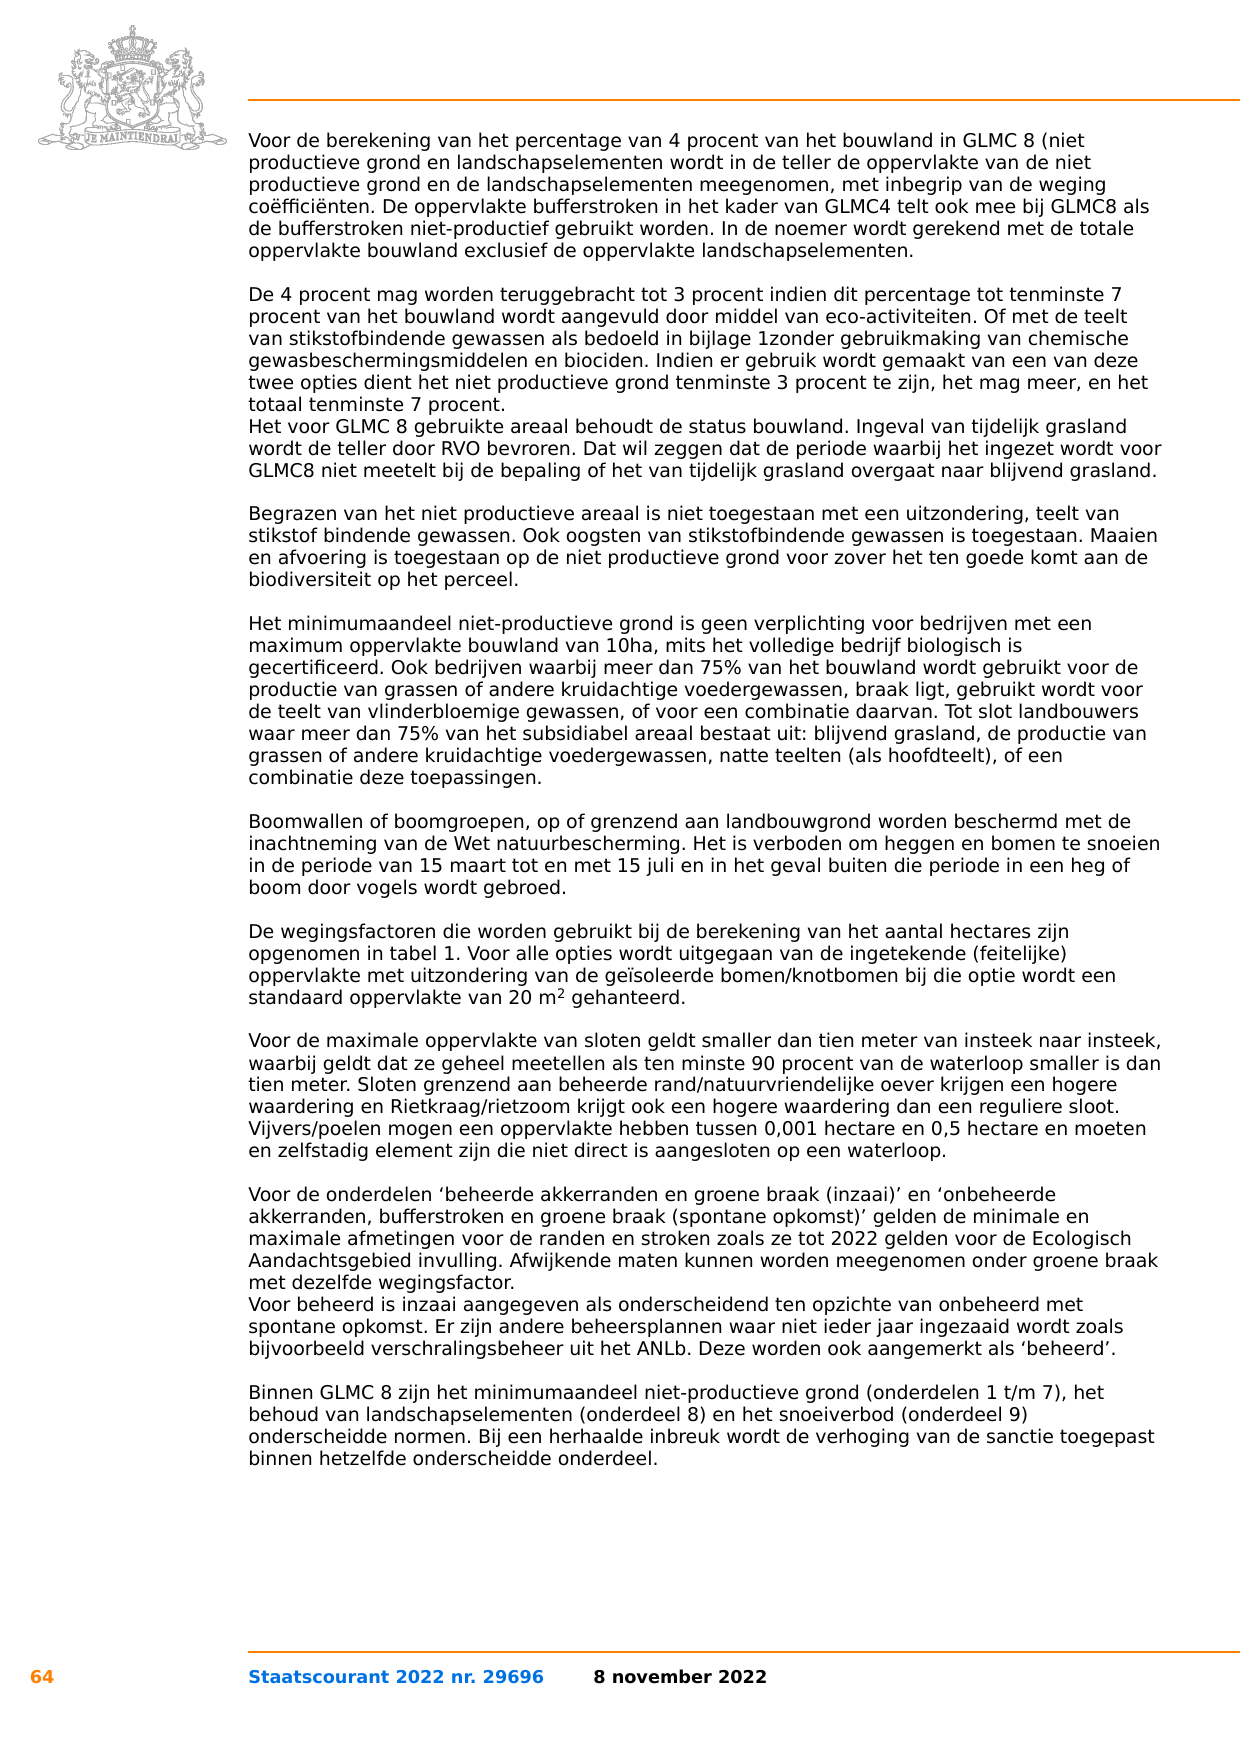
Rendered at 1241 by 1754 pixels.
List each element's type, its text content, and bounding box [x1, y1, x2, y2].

text Binnen GLMC 8 zijn het minimumaandeel niet-productieve grond (onderdelen 1 t/m 7), het behoud van landschapselementen (onderdeel 8) en het snoeiverbod (onderdeel 9) onderscheidde normen. Bij een herhaalde inbreuk wordt de verhoging van de sanctie toegepast binnen hetzelfde onderscheidde onderdeel. [248, 1382, 1163, 1470]
text Het minimumaandeel niet-productieve grond is geen verplichting voor bedrijven met een maximum oppervlakte bouwland van 10ha, mits het volledige bedrijf biologisch is gecertificeerd. Ook bedrijven waarbij meer dan 75% van het bouwland wordt gebruikt voor de productie van grassen of andere kruidachtige voedergewassen, braak ligt, gebruikt wordt voor de teelt van vlinderbloemige gewassen, of voor een combinatie daarvan. Tot slot landbouwers waar meer dan 75% van het subsidiabel areaal bestaat uit: blijvend grasland, de productie van grassen of andere kruidachtige voedergewassen, natte teelten (als hoofdteelt), of een combinatie deze toepassingen. [248, 613, 1163, 789]
text Het voor GLMC 8 gebruikte areaal behoudt de status bouwland. Ingeval van tijdelijk grasland wordt de teller door RVO bevroren. Dat wil zeggen dat de periode waarbij het ingezet wordt voor GLMC8 niet meetelt bij de bepaling of het van tijdelijk grasland overgaat naar blijvend grasland. [248, 416, 1163, 481]
text Voor de maximale oppervlakte van sloten geldt smaller dan tien meter van insteek naar insteek, waarbij geldt dat ze geheel meetellen als ten minste 90 procent van de waterloop smaller is dan tien meter. Sloten grenzend aan beheerde rand/natuurvriendelijke oever krijgen een hogere waardering en Rietkraag/rietzoom krijgt ook een hogere waardering dan een reguliere sloot. Vijvers/poelen mogen een oppervlakte hebben tussen 0,001 hectare en 0,5 hectare en moeten en zelfstadig element zijn die niet direct is aangesloten op een waterloop. [248, 1030, 1163, 1162]
text Boomwallen of boomgroepen, op of grenzend aan landbouwgrond worden beschermd met de inachtneming van de Wet natuurbescherming. Het is verboden om heggen en bomen te snoeien in de periode van 15 maart tot en met 15 juli en in het geval buiten die periode in een heg of boom door vogels wordt gebroed. [248, 811, 1163, 899]
picture [38, 25, 227, 150]
text Begrazen van het niet productieve areaal is niet toegestaan met een uitzondering, teelt van stikstof bindende gewassen. Ook oogsten van stikstofbindende gewassen is toegestaan. Maaien en afvoering is toegestaan op de niet productieve grond voor zover het ten goede komt aan de biodiversiteit op het perceel. [248, 503, 1163, 591]
text Voor de berekening van het percentage van 4 procent van het bouwland in GLMC 8 (niet productieve grond en landschapselementen wordt in de teller de oppervlakte van de niet productieve grond en de landschapselementen meegenomen, met inbegrip van de weging coëfficiënten. De oppervlakte bufferstroken in het kader van GLMC4 telt ook mee bij GLMC8 als de bufferstroken niet-productief gebruikt worden. In de noemer wordt gerekend met de totale oppervlakte bouwland exclusief de oppervlakte landschapselementen. [248, 130, 1163, 262]
text Voor beheerd is inzaai aangegeven als onderscheidend ten opzichte van onbeheerd met spontane opkomst. Er zijn andere beheersplannen waar niet ieder jaar ingezaaid wordt zoals bijvoorbeeld verschralingsbeheer uit het ANLb. Deze worden ook aangemerkt als ‘beheerd’. [248, 1294, 1163, 1360]
text De wegingsfactoren die worden gebruikt bij de berekening van het aantal hectares zijn opgenomen in tabel 1. Voor alle opties wordt uitgegaan van de ingetekende (feitelijke) oppervlakte met uitzondering van de geïsoleerde bomen/knotbomen bij die optie wordt een standaard oppervlakte van 20 m2 gehanteerd. [248, 921, 1163, 1008]
text De 4 procent mag worden teruggebracht tot 3 procent indien dit percentage tot tenminste 7 procent van het bouwland wordt aangevuld door middel van eco-activiteiten. Of met de teelt van stikstofbindende gewassen als bedoeld in bijlage 1zonder gebruikmaking van chemische gewasbeschermingsmiddelen en biociden. Indien er gebruik wordt gemaakt van een van deze twee opties dient het niet productieve grond tenminste 3 procent te zijn, het mag meer, en het totaal tenminste 7 procent. [248, 284, 1163, 416]
text Voor de onderdelen ‘beheerde akkerranden en groene braak (inzaai)’ en ‘onbeheerde akkerranden, bufferstroken en groene braak (spontane opkomst)’ gelden de minimale en maximale afmetingen voor de randen en stroken zoals ze tot 2022 gelden voor de Ecologisch Aandachtsgebied invulling. Afwijkende maten kunnen worden meegenomen onder groene braak met dezelfde wegingsfactor. [248, 1184, 1163, 1294]
